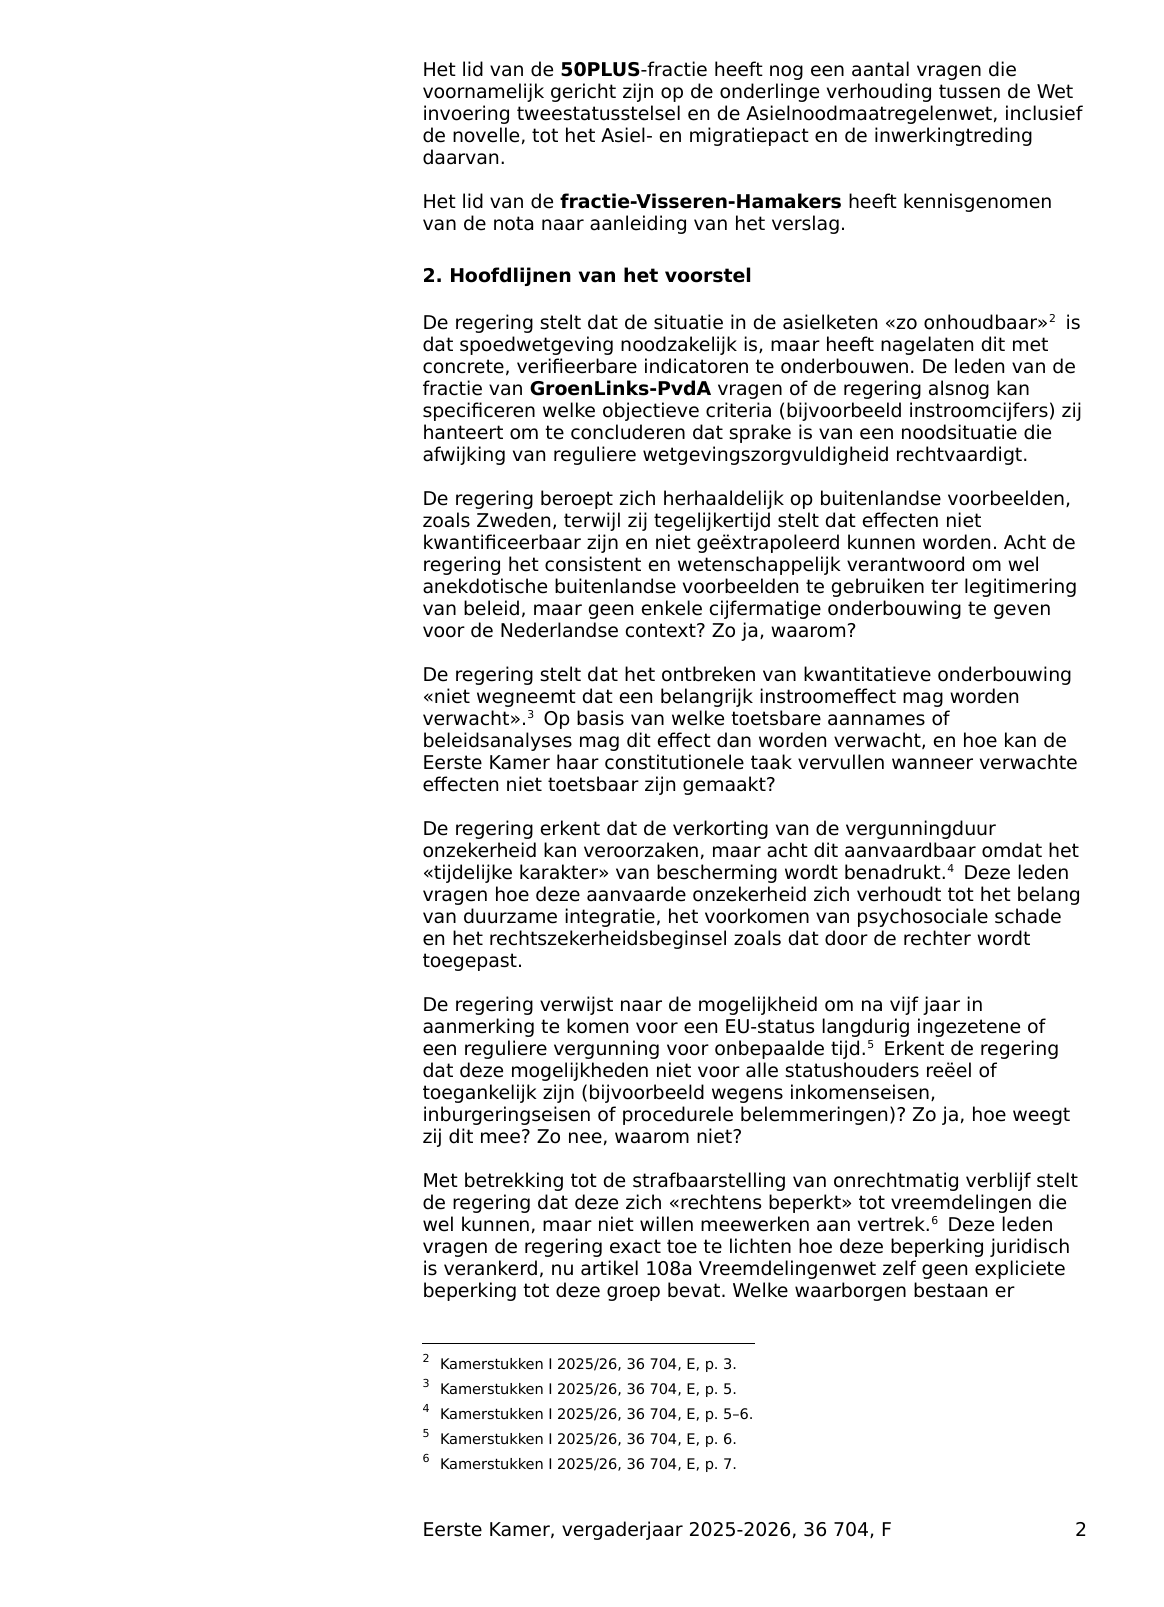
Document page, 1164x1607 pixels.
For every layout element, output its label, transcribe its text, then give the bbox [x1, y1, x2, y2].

text Het lid van de 50PLUS-fractie heeft nog een aantal vragen die voornamelijk gericht zijn op de onderlinge verhouding tussen de Wet invoering tweestatusstelsel en de Asielnoodmaatregelenwet, inclusief de novelle, tot het Asiel- en migratiepact en de inwerkingtreding daarvan. [422, 59, 1087, 169]
text Kamerstukken I 2025/26, 36 704, E, p. 7. [422, 1452, 1087, 1474]
subtitle 2. Hoofdlijnen van het voorstel [422, 265, 1087, 287]
text De regering stelt dat het ontbreken van kwantitatieve onderbouwing «niet wegneemt dat een belangrijk instroomeffect mag worden verwacht». Op basis van welke toetsbare aannames of beleidsanalyses mag dit effect dan worden verwacht, en hoe kan de Eerste Kamer haar constitutionele taak vervullen wanneer verwachte effecten niet toetsbaar zijn gemaakt? [422, 664, 1087, 796]
text De regering beroept zich herhaaldelijk op buitenlandse voorbeelden, zoals Zweden, terwijl zij tegelijkertijd stelt dat effecten niet kwantificeerbaar zijn en niet geëxtrapoleerd kunnen worden. Acht de regering het consistent en wetenschappelijk verantwoord om wel anekdotische buitenlandse voorbeelden te gebruiken ter legitimering van beleid, maar geen enkele cijfermatige onderbouwing te geven voor de Nederlandse context? Zo ja, waarom? [422, 488, 1087, 642]
text Kamerstukken I 2025/26, 36 704, E, p. 5–6. [422, 1402, 1087, 1424]
text Kamerstukken I 2025/26, 36 704, E, p. 3. [422, 1352, 1087, 1374]
text Met betrekking tot de strafbaarstelling van onrechtmatig verblijf stelt de regering dat deze zich «rechtens beperkt» tot vreemdelingen die wel kunnen, maar niet willen meewerken aan vertrek. Deze leden vragen de regering exact toe te lichten hoe deze beperking juridisch is verankerd, nu artikel 108a Vreemdelingenwet zelf geen expliciete beperking tot deze groep bevat. Welke waarborgen bestaan er [422, 1170, 1087, 1302]
text Kamerstukken I 2025/26, 36 704, E, p. 5. [422, 1377, 1087, 1399]
text Kamerstukken I 2025/26, 36 704, E, p. 6. [422, 1427, 1087, 1449]
text De regering verwijst naar de mogelijkheid om na vijf jaar in aanmerking te komen voor een EU-status langdurig ingezetene of een reguliere vergunning voor onbepaalde tijd. Erkent de regering dat deze mogelijkheden niet voor alle statushouders reëel of toegankelijk zijn (bijvoorbeeld wegens inkomenseisen, inburgeringseisen of procedurele belemmeringen)? Zo ja, hoe weegt zij dit mee? Zo nee, waarom niet? [422, 994, 1087, 1148]
text De regering stelt dat de situatie in de asielketen «zo onhoudbaar» is dat spoedwetgeving noodzakelijk is, maar heeft nagelaten dit met concrete, verifieerbare indicatoren te onderbouwen. De leden van de fractie van GroenLinks-PvdA vragen of de regering alsnog kan specificeren welke objectieve criteria (bijvoorbeeld instroomcijfers) zij hanteert om te concluderen dat sprake is van een noodsituatie die afwijking van reguliere wetgevingszorgvuldigheid rechtvaardigt. [422, 312, 1087, 466]
text De regering erkent dat de verkorting van de vergunningduur onzekerheid kan veroorzaken, maar acht dit aanvaardbaar omdat het «tijdelijke karakter» van bescherming wordt benadrukt. Deze leden vragen hoe deze aanvaarde onzekerheid zich verhoudt tot het belang van duurzame integratie, het voorkomen van psychosociale schade en het rechtszekerheidsbeginsel zoals dat door de rechter wordt toegepast. [422, 818, 1087, 972]
text Het lid van de fractie-Visseren-Hamakers heeft kennisgenomen van de nota naar aanleiding van het verslag. [422, 191, 1087, 235]
